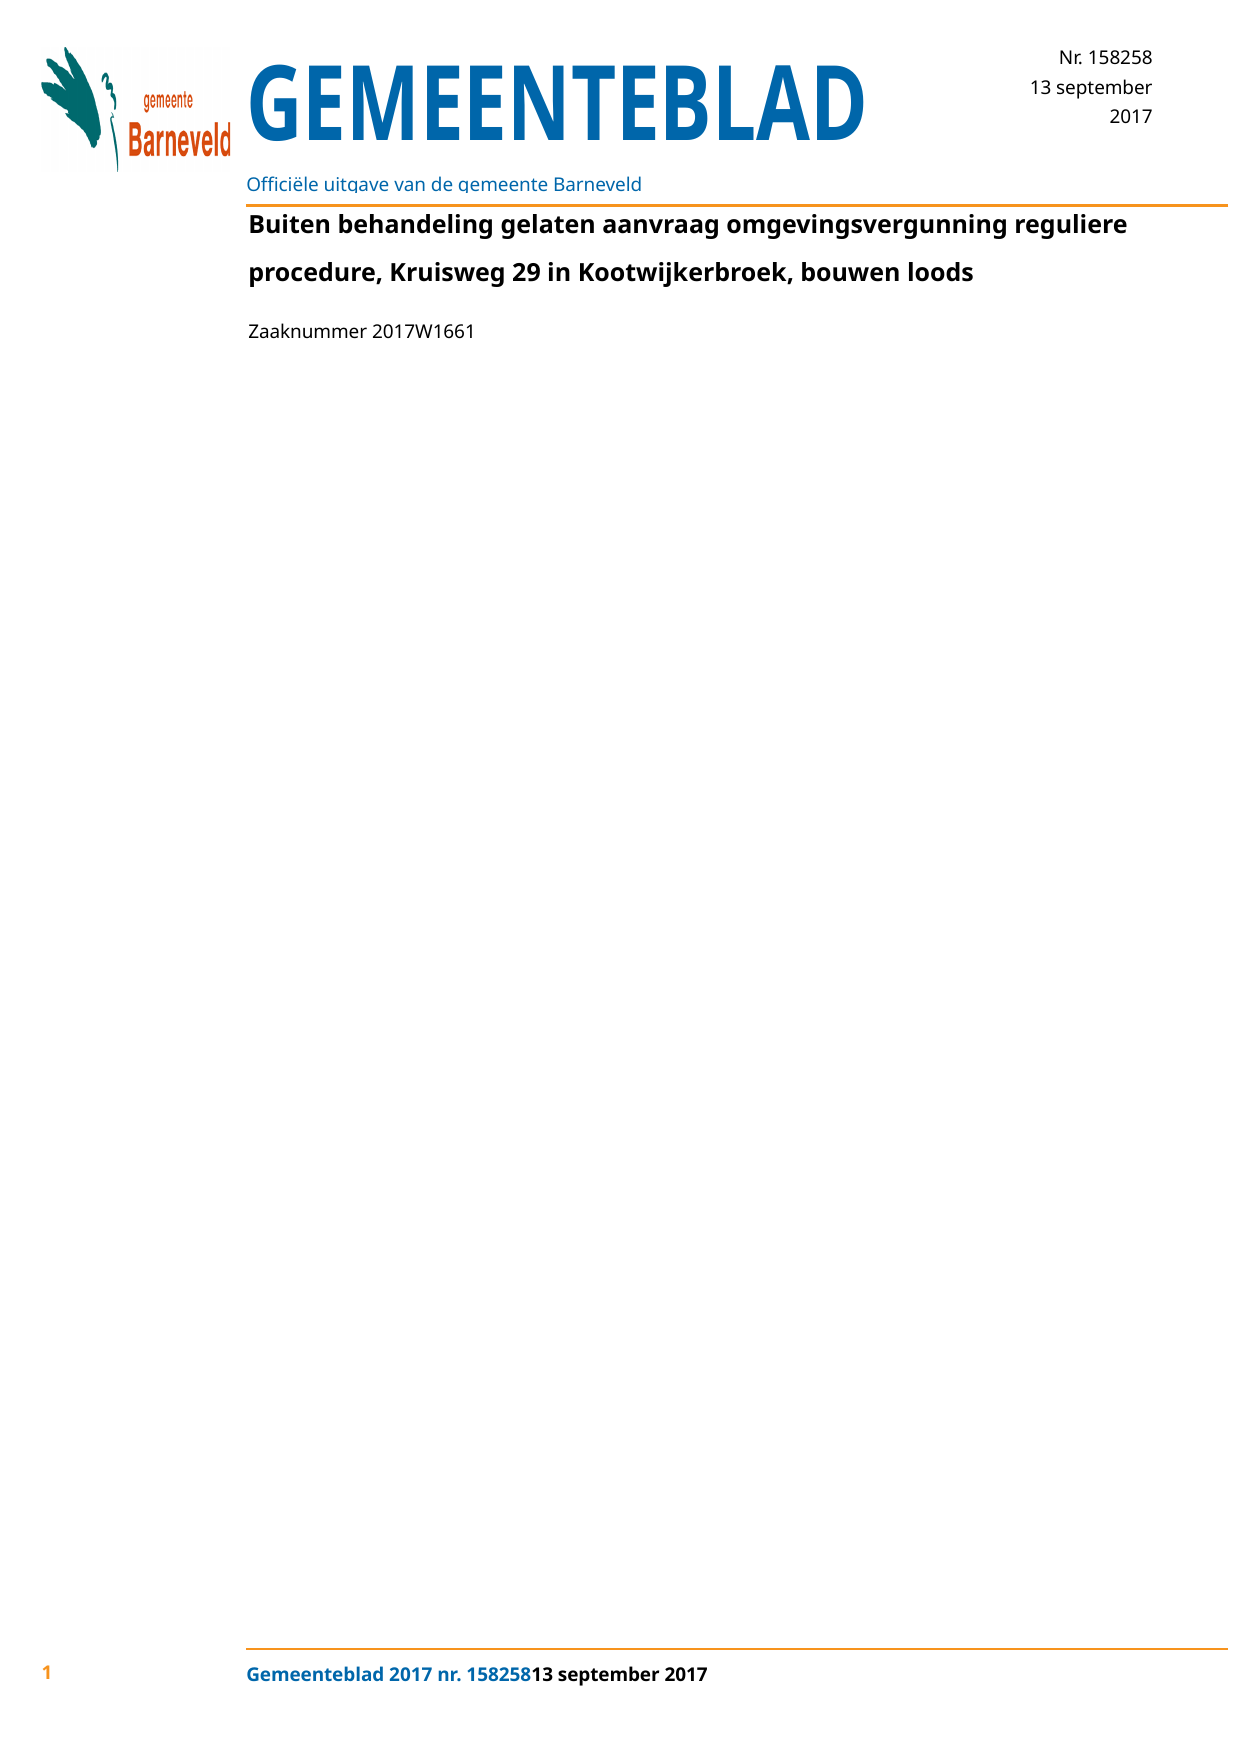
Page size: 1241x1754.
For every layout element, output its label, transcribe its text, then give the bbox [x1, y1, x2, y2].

text Zaaknummer 2017W1661 [248, 318, 1152, 344]
picture [41, 47, 231, 172]
text Buiten behandeling gelaten aanvraag omgevingsvergunning reguliere procedure, Kruisweg 29 in Kootwijkerbroek, bouwen loods [248, 207, 1152, 288]
